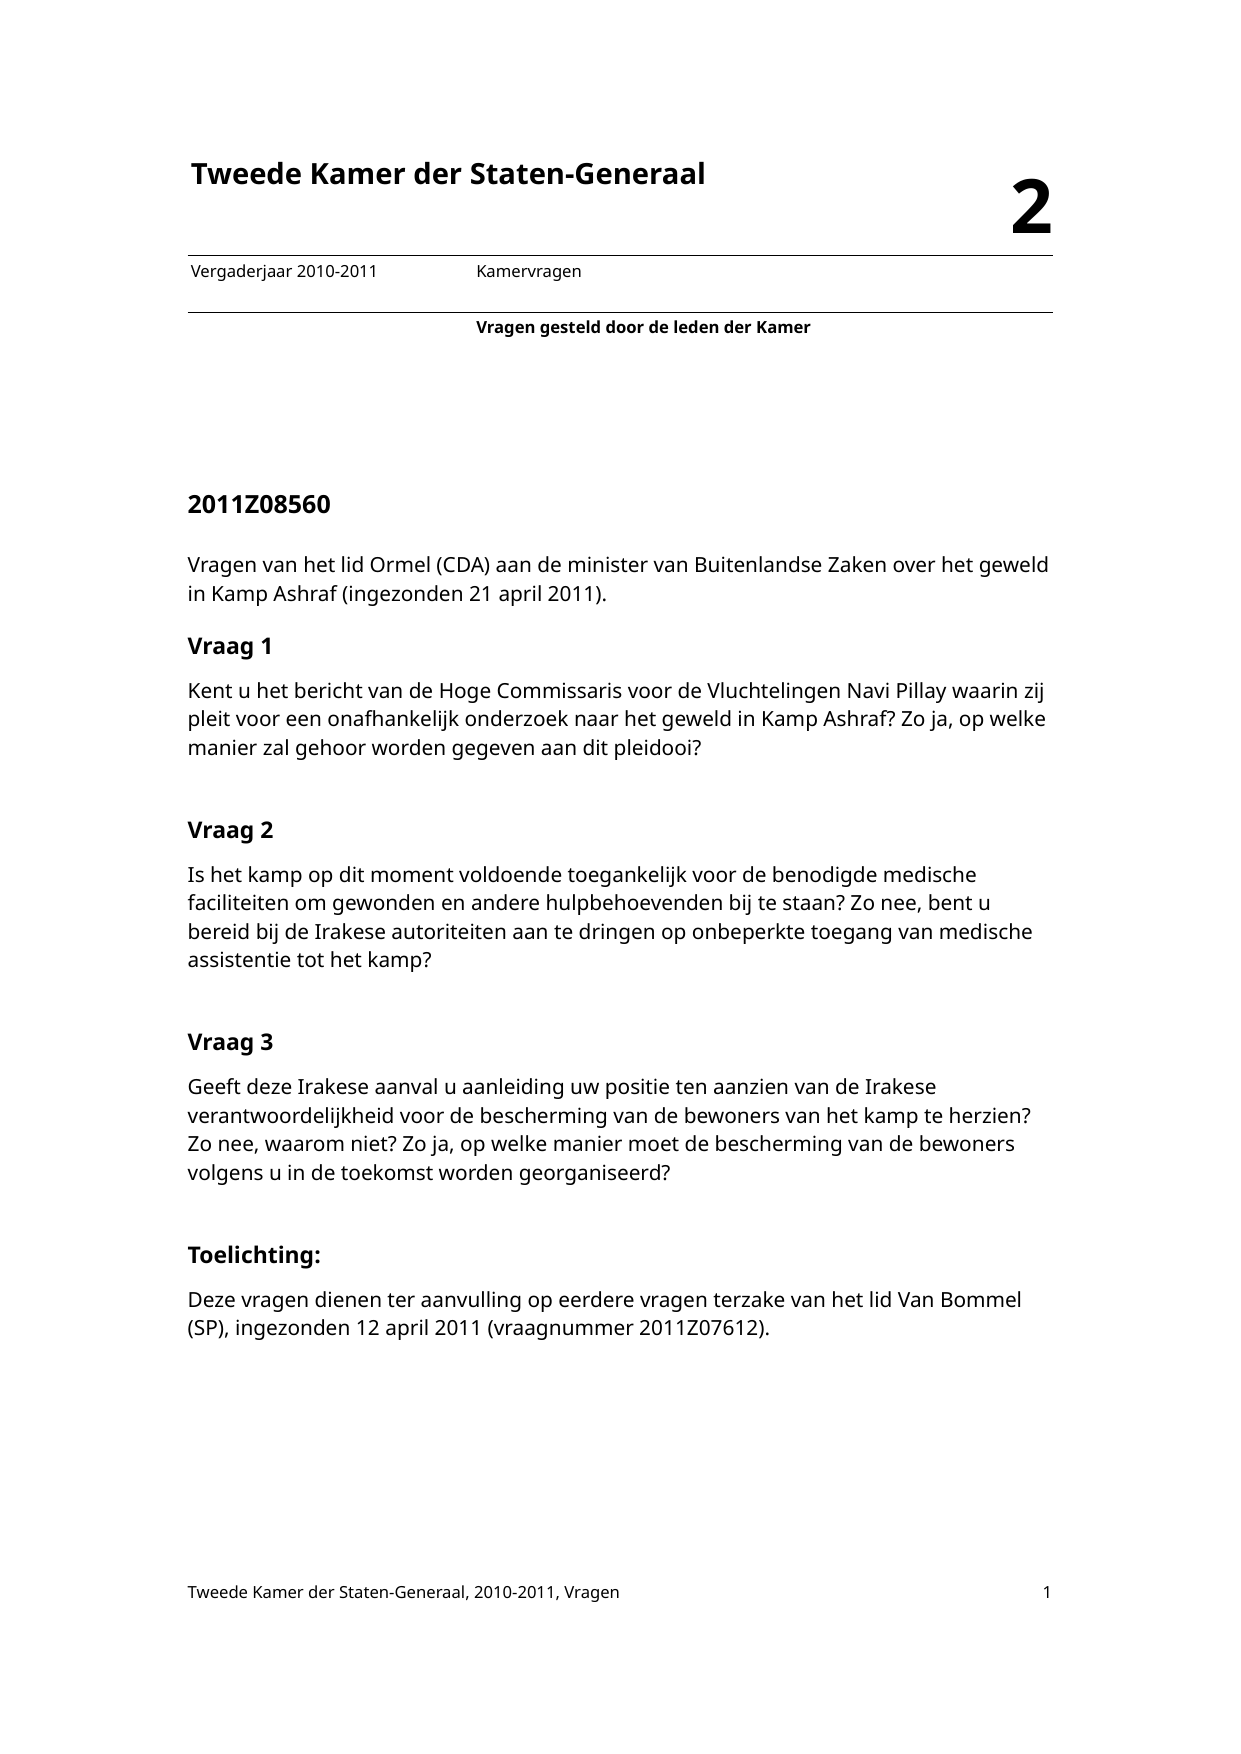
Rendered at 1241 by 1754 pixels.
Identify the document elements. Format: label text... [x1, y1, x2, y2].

text Geeft deze Irakese aanval u aanleiding uw positie ten aanzien van de Irakese verantwoordelijkheid voor de bescherming van de bewoners van het kamp te herzien? Zo nee, waarom niet? Zo ja, op welke manier moet de bescherming van de bewoners volgens u in de toekomst worden georganiseerd? [187, 1072, 1053, 1186]
text 2011Z08560 [187, 487, 1053, 521]
text Kent u het bericht van de Hoge Commissaris voor de Vluchtelingen Navi Pillay waarin zij pleit voor een onafhankelijk onderzoek naar het geweld in Kamp Ashraf? Zo ja, op welke manier zal gehoor worden gegeven aan dit pleidooi? [187, 676, 1053, 761]
text Vragen van het lid Ormel (CDA) aan de minister van Buitenlandse Zaken over het geweld in Kamp Ashraf (ingezonden 21 april 2011). [187, 550, 1053, 607]
table_cell [188, 313, 473, 339]
table_header 2 [880, 150, 1053, 255]
table_header Tweede Kamer der Staten-Generaal [188, 150, 879, 255]
text Is het kamp op dit moment voldoende toegankelijk voor de benodigde medische faciliteiten om gewonden en andere hulpbehoevenden bij te staan? Zo nee, bent u bereid bij de Irakese autoriteiten aan te dringen op onbeperkte toegang van medische assistentie tot het kamp? [187, 860, 1053, 974]
subtitle Vraag 1 [187, 630, 1053, 661]
table_cell Kamervragen [473, 256, 1053, 312]
subtitle Toelichting: [187, 1239, 1053, 1270]
subtitle Vraag 2 [187, 814, 1053, 845]
table_cell Vergaderjaar 2010-2011 [188, 256, 473, 312]
table_cell Vragen gesteld door de leden der Kamer [473, 313, 1053, 339]
subtitle Vraag 3 [187, 1026, 1053, 1057]
text Deze vragen dienen ter aanvulling op eerdere vragen terzake van het lid Van Bommel (SP), ingezonden 12 april 2011 (vraagnummer 2011Z07612). [187, 1285, 1053, 1342]
